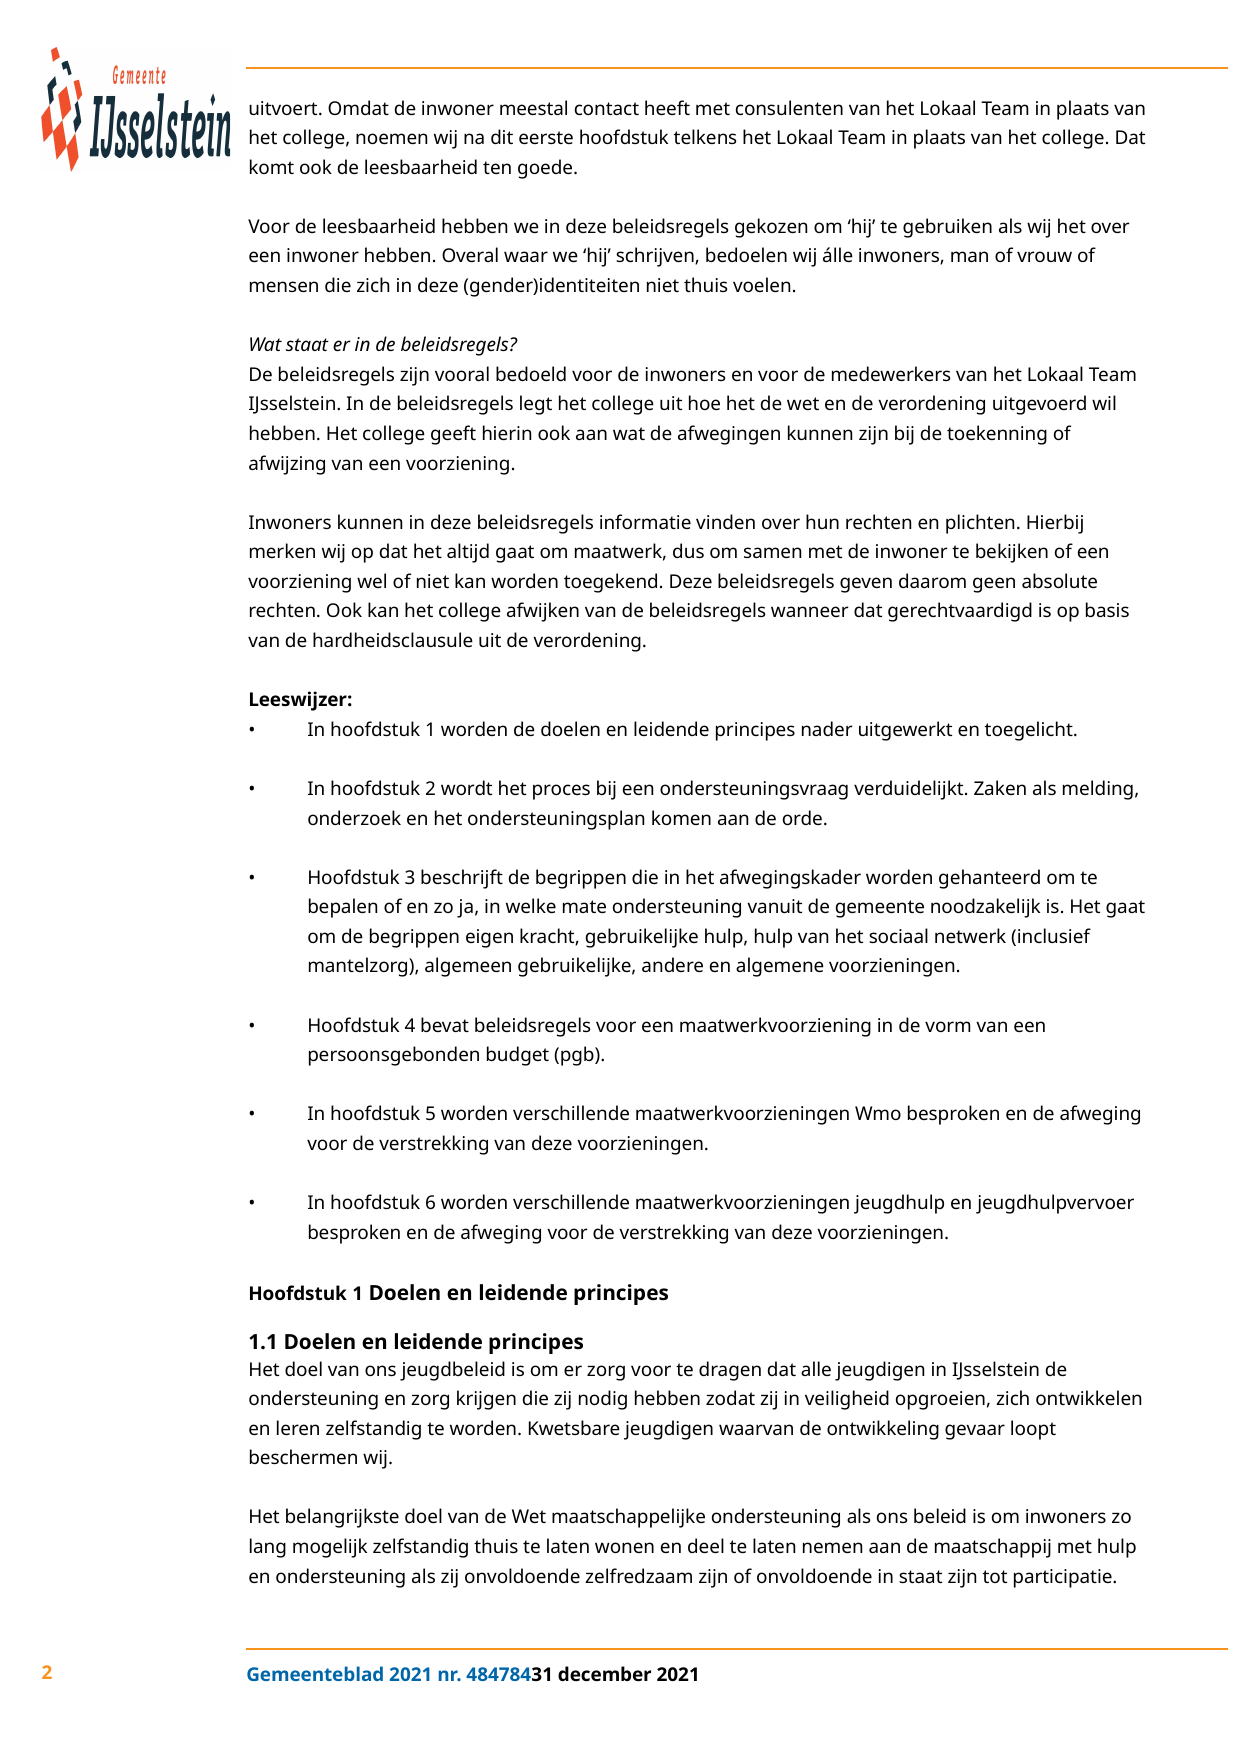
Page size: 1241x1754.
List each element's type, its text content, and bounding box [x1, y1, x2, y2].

list In hoofdstuk 5 worden verschillende maatwerkvoorzieningen Wmo besproken en de afweging voor de verstrekking van deze voorzieningen. [248, 1101, 1152, 1156]
picture [41, 47, 231, 172]
list In hoofdstuk 2 wordt het proces bij een ondersteuningsvraag verduidelijkt. Zaken als melding, onderzoek en het ondersteuningsplan komen aan de orde. [248, 775, 1152, 831]
text Het doel van ons jeugdbeleid is om er zorg voor te dragen dat alle jeugdigen in IJsselstein de ondersteuning en zorg krijgen die zij nodig hebben zodat zij in veiligheid opgroeien, zich ontwikkelen en leren zelfstandig te worden. Kwetsbare jeugdigen waarvan de ontwikkeling gevaar loopt beschermen wij. [248, 1356, 1152, 1470]
text Leeswijzer: [248, 686, 1152, 712]
text uitvoert. Omdat de inwoner meestal contact heeft met consulenten van het Lokaal Team in plaats van het college, noemen wij na dit eerste hoofdstuk telkens het Lokaal Team in plaats van het college. Dat komt ook de leesbaarheid ten goede. [248, 95, 1152, 180]
list In hoofdstuk 1 worden de doelen en leidende principes nader uitgewerkt en toegelicht. [248, 716, 1152, 742]
text Het belangrijkste doel van de Wet maatschappelijke ondersteuning als ons beleid is om inwoners zo lang mogelijk zelfstandig thuis te laten wonen en deel te laten nemen aan de maatschappij met hulp en ondersteuning als zij onvoldoende zelfredzaam zijn of onvoldoende in staat zijn tot participatie. [248, 1504, 1152, 1589]
text De beleidsregels zijn vooral bedoeld voor de inwoners en voor de medewerkers van het Lokaal Team IJsselstein. In de beleidsregels legt het college uit hoe het de wet en de verordening uitgevoerd wil hebben. Het college geeft hierin ook aan wat de afwegingen kunnen zijn bij de toekenning of afwijzing van een voorziening. [248, 361, 1152, 476]
text 1.1 Doelen en leidende principes [248, 1327, 1152, 1356]
list Hoofdstuk 4 bevat beleidsregels voor een maatwerkvoorziening in de vorm van een persoonsgebonden budget (pgb). [248, 1012, 1152, 1067]
text Wat staat er in de beleidsregels? [248, 331, 1152, 357]
list In hoofdstuk 6 worden verschillende maatwerkvoorzieningen jeugdhulp en jeugdhulpvervoer besproken en de afweging voor de verstrekking van deze voorzieningen. [248, 1189, 1152, 1245]
text Voor de leesbaarheid hebben we in deze beleidsregels gekozen om ‘hij’ te gebruiken als wij het over een inwoner hebben. Overal waar we ‘hij’ schrijven, bedoelen wij álle inwoners, man of vrouw of mensen die zich in deze (gender)identiteiten niet thuis voelen. [248, 213, 1152, 298]
text Hoofdstuk 1 Doelen en leidende principes [248, 1278, 1152, 1307]
text Inwoners kunnen in deze beleidsregels informatie vinden over hun rechten en plichten. Hierbij merken wij op dat het altijd gaat om maatwerk, dus om samen met de inwoner te bekijken of een voorziening wel of niet kan worden toegekend. Deze beleidsregels geven daarom geen absolute rechten. Ook kan het college afwijken van de beleidsregels wanneer dat gerechtvaardigd is op basis van de hardheidsclausule uit de verordening. [248, 509, 1152, 653]
list Hoofdstuk 3 beschrijft de begrippen die in het afwegingskader worden gehanteerd om te bepalen of en zo ja, in welke mate ondersteuning vanuit de gemeente noodzakelijk is. Het gaat om de begrippen eigen kracht, gebruikelijke hulp, hulp van het sociaal netwerk (inclusief mantelzorg), algemeen gebruikelijke, andere en algemene voorzieningen. [248, 864, 1152, 978]
